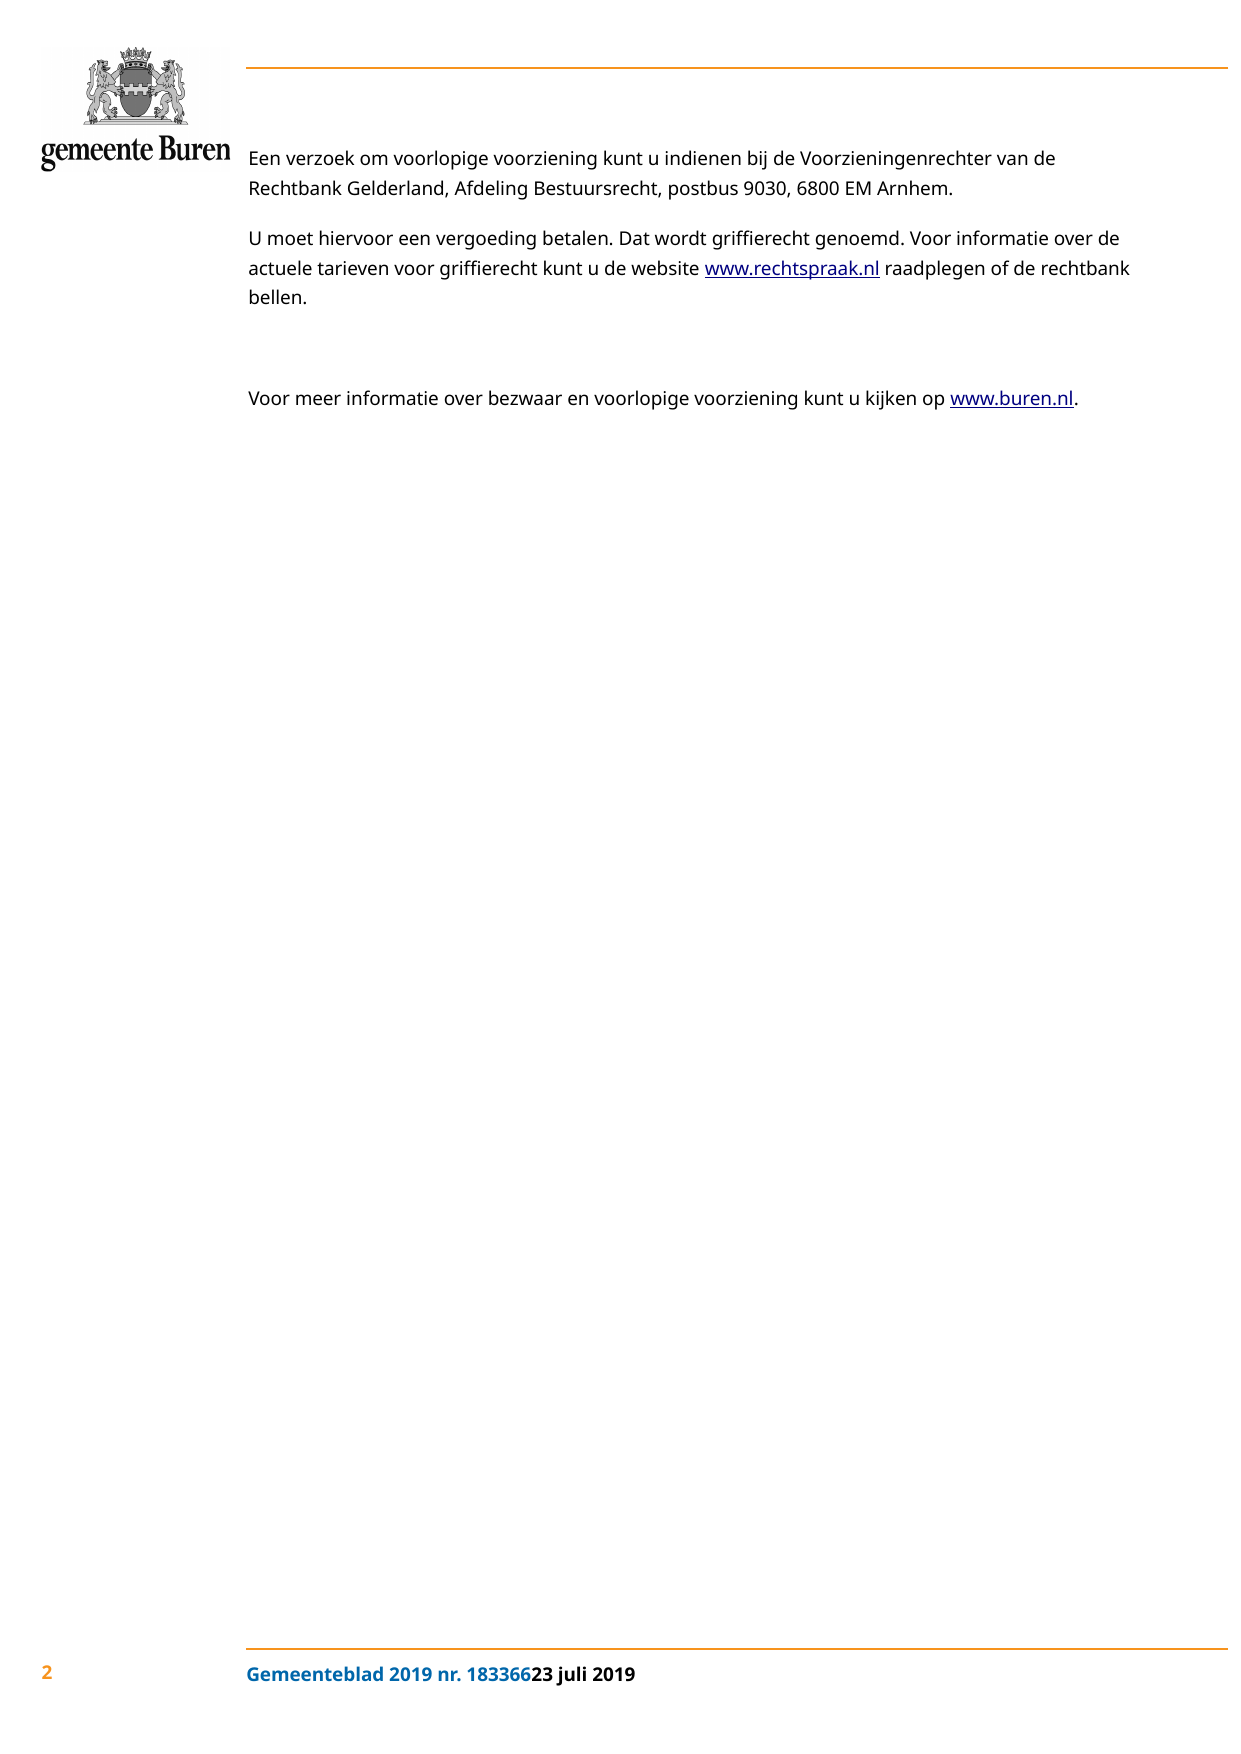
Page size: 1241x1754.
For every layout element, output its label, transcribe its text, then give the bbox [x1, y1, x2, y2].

picture [41, 47, 231, 172]
text Voor meer informatie over bezwaar en voorlopige voorziening kunt u kijken op www.buren.nl. [248, 385, 1152, 411]
text U moet hiervoor een vergoeding betalen. Dat wordt griffierecht genoemd. Voor informatie over de actuele tarieven voor griffierecht kunt u de website www.rechtspraak.nl raadplegen of de rechtbank bellen. [248, 225, 1152, 310]
text Een verzoek om voorlopige voorziening kunt u indienen bij de Voorzieningenrechter van de Rechtbank Gelderland, Afdeling Bestuursrecht, postbus 9030, 6800 EM Arnhem. [248, 145, 1152, 201]
